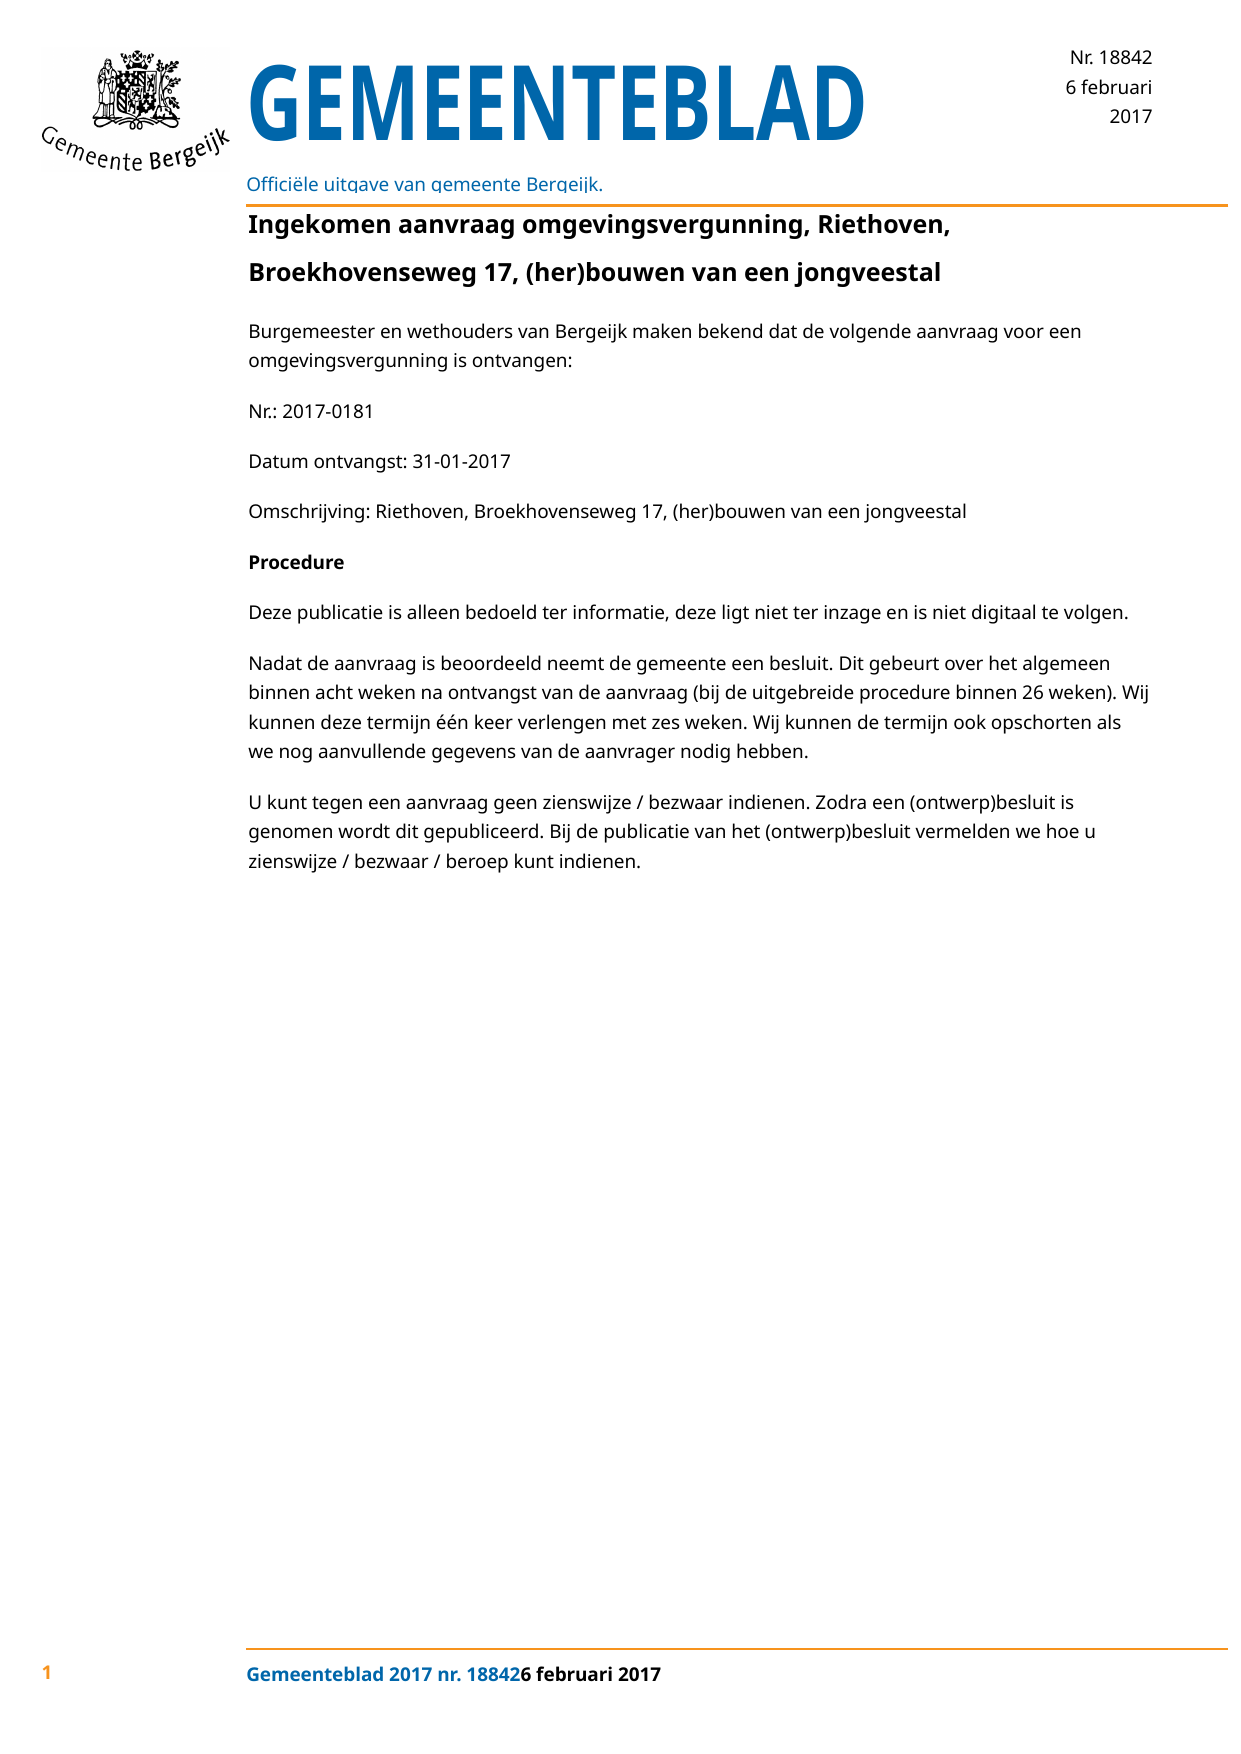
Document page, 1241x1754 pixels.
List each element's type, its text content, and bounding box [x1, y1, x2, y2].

text Datum ontvangst: 31-01-2017 [248, 448, 1152, 474]
text Burgemeester en wethouders van Bergeijk maken bekend dat de volgende aanvraag voor een omgevingsvergunning is ontvangen: [248, 318, 1152, 373]
picture [41, 47, 231, 172]
text Nr.: 2017-0181 [248, 398, 1152, 424]
text Deze publicatie is alleen bedoeld ter informatie, deze ligt niet ter inzage en is niet digitaal te volgen. [248, 599, 1152, 625]
text Nadat de aanvraag is beoordeeld neemt de gemeente een besluit. Dit gebeurt over het algemeen binnen acht weken na ontvangst van de aanvraag (bij de uitgebreide procedure binnen 26 weken). Wij kunnen deze termijn één keer verlengen met zes weken. Wij kunnen de termijn ook opschorten als we nog aanvullende gegevens van de aanvrager nodig hebben. [248, 650, 1152, 764]
text U kunt tegen een aanvraag geen zienswijze / bezwaar indienen. Zodra een (ontwerp)besluit is genomen wordt dit gepubliceerd. Bij de publicatie van het (ontwerp)besluit vermelden we hoe u zienswijze / bezwaar / beroep kunt indienen. [248, 789, 1152, 874]
text Ingekomen aanvraag omgevingsvergunning, Riethoven, Broekhovenseweg 17, (her)bouwen van een jongveestal [248, 207, 1152, 288]
text Procedure [248, 549, 1152, 575]
text Omschrijving: Riethoven, Broekhovenseweg 17, (her)bouwen van een jongveestal [248, 499, 1152, 524]
